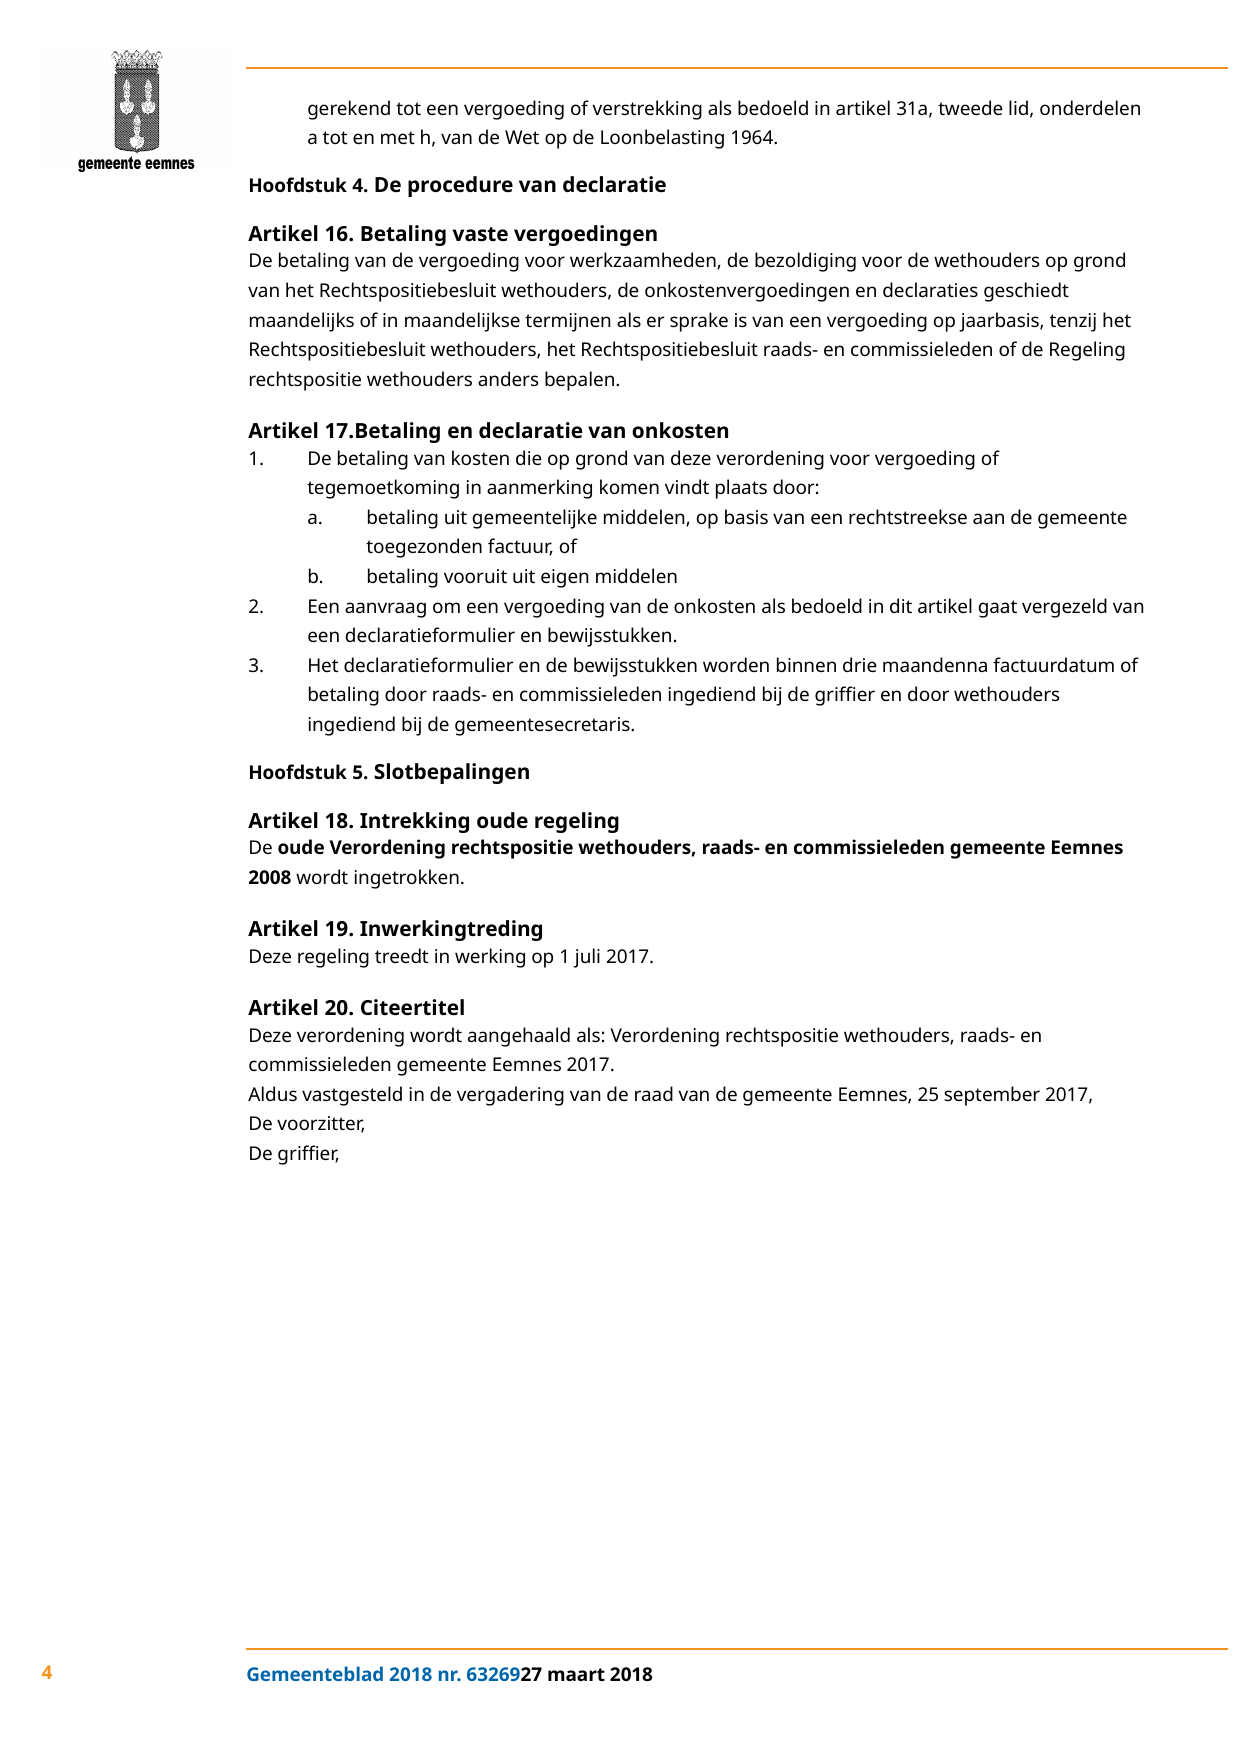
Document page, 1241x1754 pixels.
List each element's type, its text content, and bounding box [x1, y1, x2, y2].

text De oude Verordening rechtspositie wethouders, raads- en commissieleden gemeente Eemnes 2008 wordt ingetrokken. [248, 834, 1152, 890]
text De betaling van de vergoeding voor werkzaamheden, de bezoldiging voor de wethouders op grond van het Rechtspositiebesluit wethouders, de onkostenvergoedingen en declaraties geschiedt maandelijks of in maandelijkse termijnen als er sprake is van een vergoeding op jaarbasis, tenzij het Rechtspositiebesluit wethouders, het Rechtspositiebesluit raads- en commissieleden of de Regeling rechtspositie wethouders anders bepalen. [248, 248, 1152, 392]
text Hoofdstuk 5. Slotbepalingen [248, 757, 1152, 785]
picture [41, 47, 231, 172]
list betaling uit gemeentelijke middelen, op basis van een rechtstreekse aan de gemeente toegezonden factuur, of [307, 504, 1152, 559]
text Hoofdstuk 4. De procedure van declaratie [248, 170, 1152, 198]
text De griffier, [248, 1140, 1152, 1166]
text Aldus vastgesteld in de vergadering van de raad van de gemeente Eemnes, 25 september 2017, [248, 1081, 1152, 1107]
text Artikel 19. Inwerkingtreding [248, 914, 1152, 943]
text Artikel 20. Citeertitel [248, 993, 1152, 1022]
text Deze verordening wordt aangehaald als: Verordening rechtspositie wethouders, raads- en commissieleden gemeente Eemnes 2017. [248, 1022, 1152, 1077]
list betaling vooruit uit eigen middelen [307, 563, 1152, 589]
list Het declaratieformulier en de bewijsstukken worden binnen drie maandenna factuurdatum of betaling door raads- en commissieleden ingediend bij de griffier en door wethouders ingediend bij de gemeentesecretaris. [248, 652, 1152, 737]
text Deze regeling treedt in werking op 1 juli 2017. [248, 943, 1152, 969]
list gerekend tot een vergoeding of verstrekking als bedoeld in artikel 31a, tweede lid, onderdelen a tot en met h, van de Wet op de Loonbelasting 1964. [248, 95, 1152, 150]
text Artikel 16. Betaling vaste vergoedingen [248, 219, 1152, 248]
text Artikel 18. Intrekking oude regeling [248, 806, 1152, 834]
list De betaling van kosten die op grond van deze verordening voor vergoeding of tegemoetkoming in aanmerking komen vindt plaats door: [248, 445, 1152, 500]
text Artikel 17.Betaling en declaratie van onkosten [248, 416, 1152, 445]
list Een aanvraag om een vergoeding van de onkosten als bedoeld in dit artikel gaat vergezeld van een declaratieformulier en bewijsstukken. [248, 593, 1152, 648]
text De voorzitter, [248, 1111, 1152, 1136]
